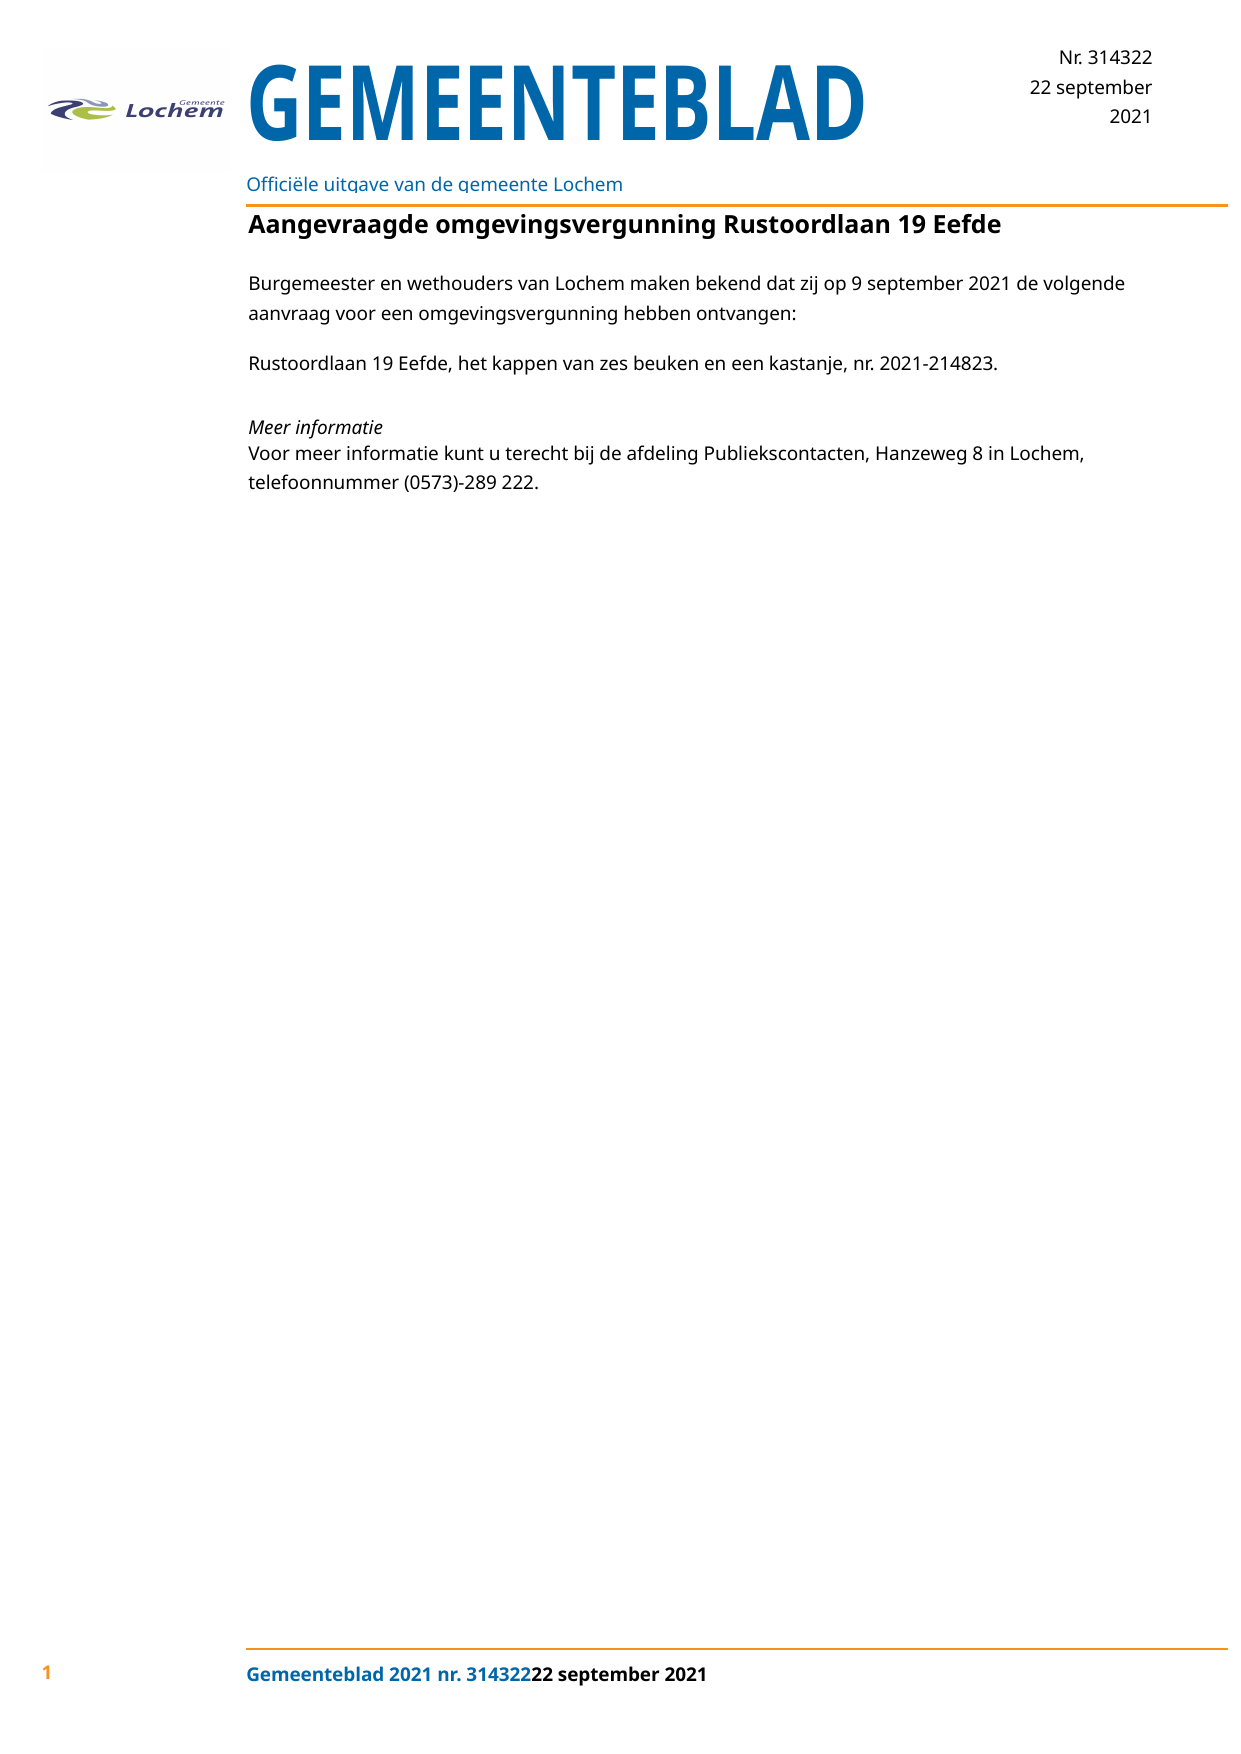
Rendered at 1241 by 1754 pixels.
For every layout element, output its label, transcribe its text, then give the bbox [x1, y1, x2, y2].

text Burgemeester en wethouders van Lochem maken bekend dat zij op 9 september 2021 de volgende aanvraag voor een omgevingsvergunning hebben ontvangen: [248, 270, 1152, 326]
text Rustoordlaan 19 Eefde, het kappen van zes beuken en een kastanje, nr. 2021-214823. [248, 350, 1152, 376]
text Meer informatie [248, 414, 1152, 440]
picture [41, 47, 231, 172]
text Voor meer informatie kunt u terecht bij de afdeling Publiekscontacten, Hanzeweg 8 in Lochem, telefoonnummer (0573)-289 222. [248, 440, 1152, 495]
text Aangevraagde omgevingsvergunning Rustoordlaan 19 Eefde [248, 207, 1152, 241]
